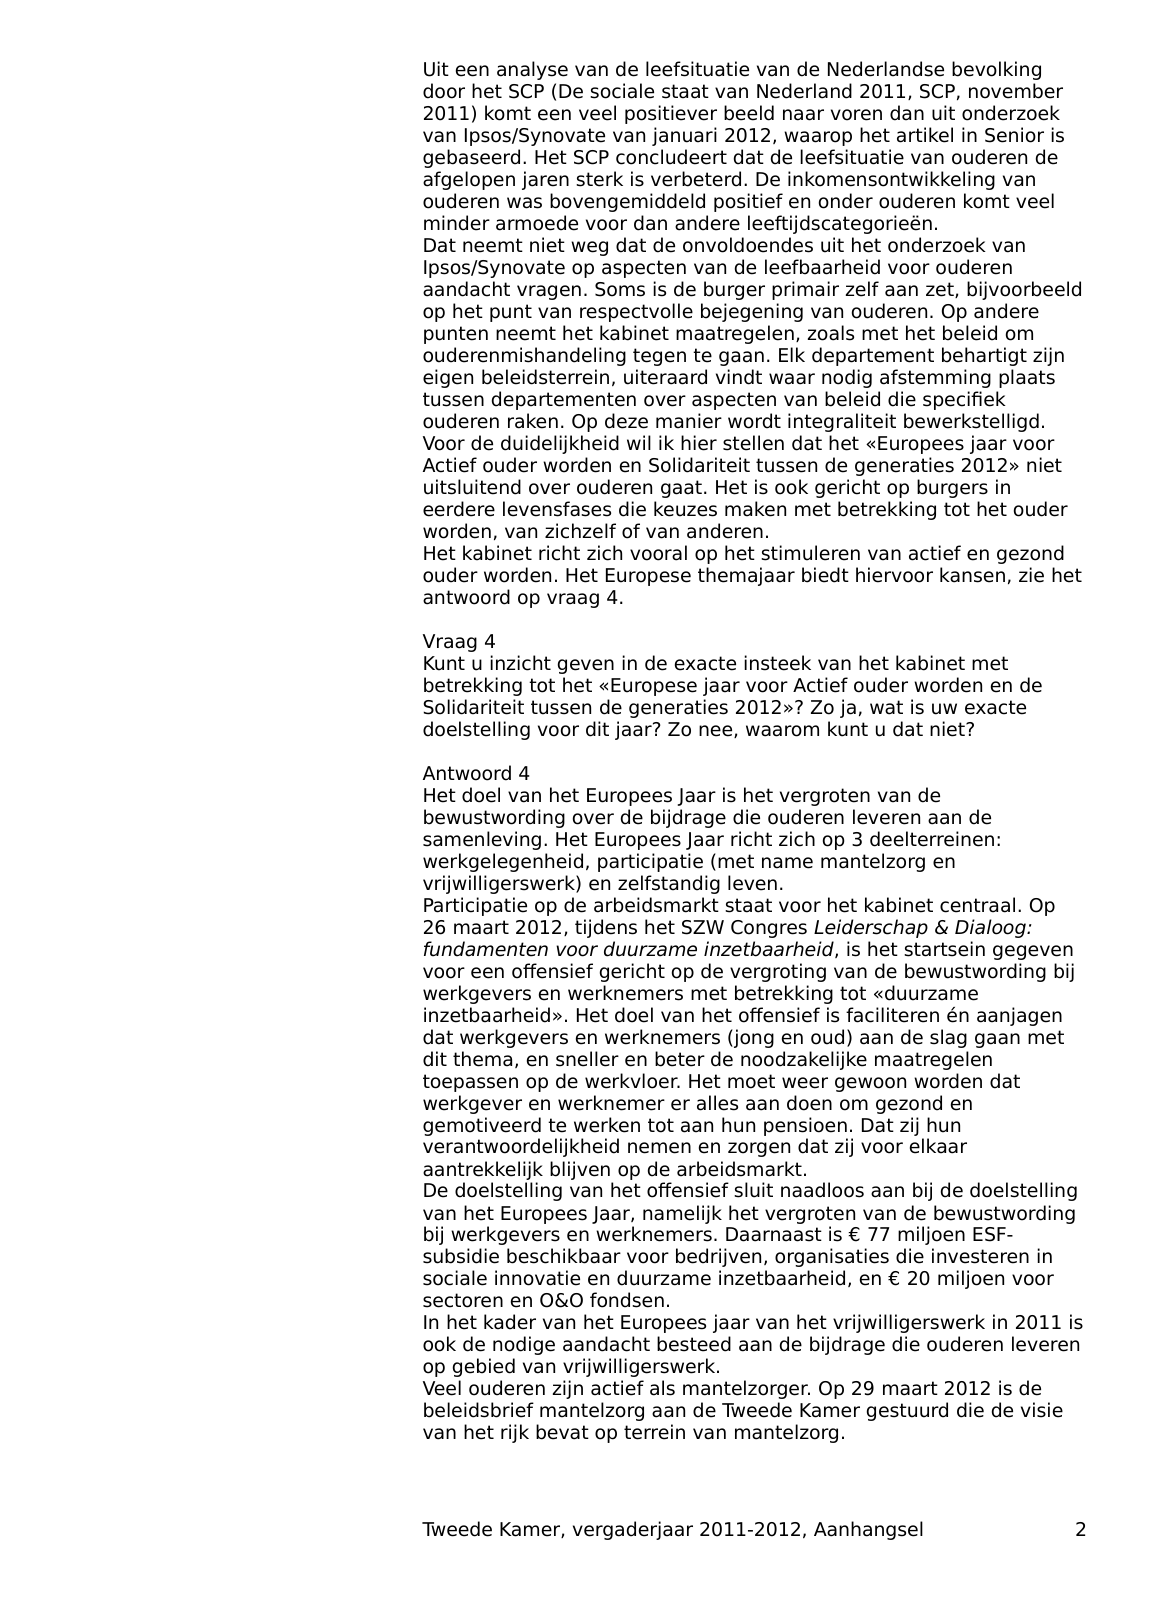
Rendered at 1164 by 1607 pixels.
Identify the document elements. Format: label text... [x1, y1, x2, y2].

text Het doel van het Europees Jaar is het vergroten van de bewustwording over de bijdrage die ouderen leveren aan de samenleving. Het Europees Jaar richt zich op 3 deelterreinen: werkgelegenheid, participatie (met name mantelzorg en vrijwilligerswerk) en zelfstandig leven. [422, 785, 1087, 895]
text Participatie op de arbeidsmarkt staat voor het kabinet centraal. Op 26 maart 2012, tijdens het SZW Congres Leiderschap & Dialoog: fundamenten voor duurzame inzetbaarheid, is het startsein gegeven voor een offensief gericht op de vergroting van de bewustwording bij werkgevers en werknemers met betrekking tot «duurzame inzetbaarheid». Het doel van het offensief is faciliteren én aanjagen dat werkgevers en werknemers (jong en oud) aan de slag gaan met dit thema, en sneller en beter de noodzakelijke maatregelen toepassen op de werkvloer. Het moet weer gewoon worden dat werkgever en werknemer er alles aan doen om gezond en gemotiveerd te werken tot aan hun pensioen. Dat zij hun verantwoordelijkheid nemen en zorgen dat zij voor elkaar aantrekkelijk blijven op de arbeidsmarkt. [422, 895, 1087, 1180]
text Het kabinet richt zich vooral op het stimuleren van actief en gezond ouder worden. Het Europese themajaar biedt hiervoor kansen, zie het antwoord op vraag 4. [422, 543, 1087, 608]
text In het kader van het Europees jaar van het vrijwilligerswerk in 2011 is ook de nodige aandacht besteed aan de bijdrage die ouderen leveren op gebied van vrijwilligerswerk. [422, 1312, 1087, 1378]
text Kunt u inzicht geven in de exacte insteek van het kabinet met betrekking tot het «Europese jaar voor Actief ouder worden en de Solidariteit tussen de generaties 2012»? Zo ja, wat is uw exacte doelstelling voor dit jaar? Zo nee, waarom kunt u dat niet? [422, 653, 1087, 741]
text Voor de duidelijkheid wil ik hier stellen dat het «Europees jaar voor Actief ouder worden en Solidariteit tussen de generaties 2012» niet uitsluitend over ouderen gaat. Het is ook gericht op burgers in eerdere levensfases die keuzes maken met betrekking tot het ouder worden, van zichzelf of van anderen. [422, 433, 1087, 543]
text Veel ouderen zijn actief als mantelzorger. Op 29 maart 2012 is de beleidsbrief mantelzorg aan de Tweede Kamer gestuurd die de visie van het rijk bevat op terrein van mantelzorg. [422, 1378, 1087, 1444]
text Vraag 4 [422, 631, 1087, 653]
text De doelstelling van het offensief sluit naadloos aan bij de doelstelling van het Europees Jaar, namelijk het vergroten van de bewustwording bij werkgevers en werknemers. Daarnaast is € 77 miljoen ESF-subsidie beschikbaar voor bedrijven, organisaties die investeren in sociale innovatie en duurzame inzetbaarheid, en € 20 miljoen voor sectoren en O&O fondsen. [422, 1180, 1087, 1312]
text Dat neemt niet weg dat de onvoldoendes uit het onderzoek van Ipsos/Synovate op aspecten van de leefbaarheid voor ouderen aandacht vragen. Soms is de burger primair zelf aan zet, bijvoorbeeld op het punt van respectvolle bejegening van ouderen. Op andere punten neemt het kabinet maatregelen, zoals met het beleid om ouderenmishandeling tegen te gaan. Elk departement behartigt zijn eigen beleidsterrein, uiteraard vindt waar nodig afstemming plaats tussen departementen over aspecten van beleid die specifiek ouderen raken. Op deze manier wordt integraliteit bewerkstelligd. [422, 235, 1087, 433]
text Uit een analyse van de leefsituatie van de Nederlandse bevolking door het SCP (De sociale staat van Nederland 2011, SCP, november 2011) komt een veel positiever beeld naar voren dan uit onderzoek van Ipsos/Synovate van januari 2012, waarop het artikel in Senior is gebaseerd. Het SCP concludeert dat de leefsituatie van ouderen de afgelopen jaren sterk is verbeterd. De inkomensontwikkeling van ouderen was bovengemiddeld positief en onder ouderen komt veel minder armoede voor dan andere leeftijdscategorieën. [422, 59, 1087, 235]
text Antwoord 4 [422, 763, 1087, 785]
